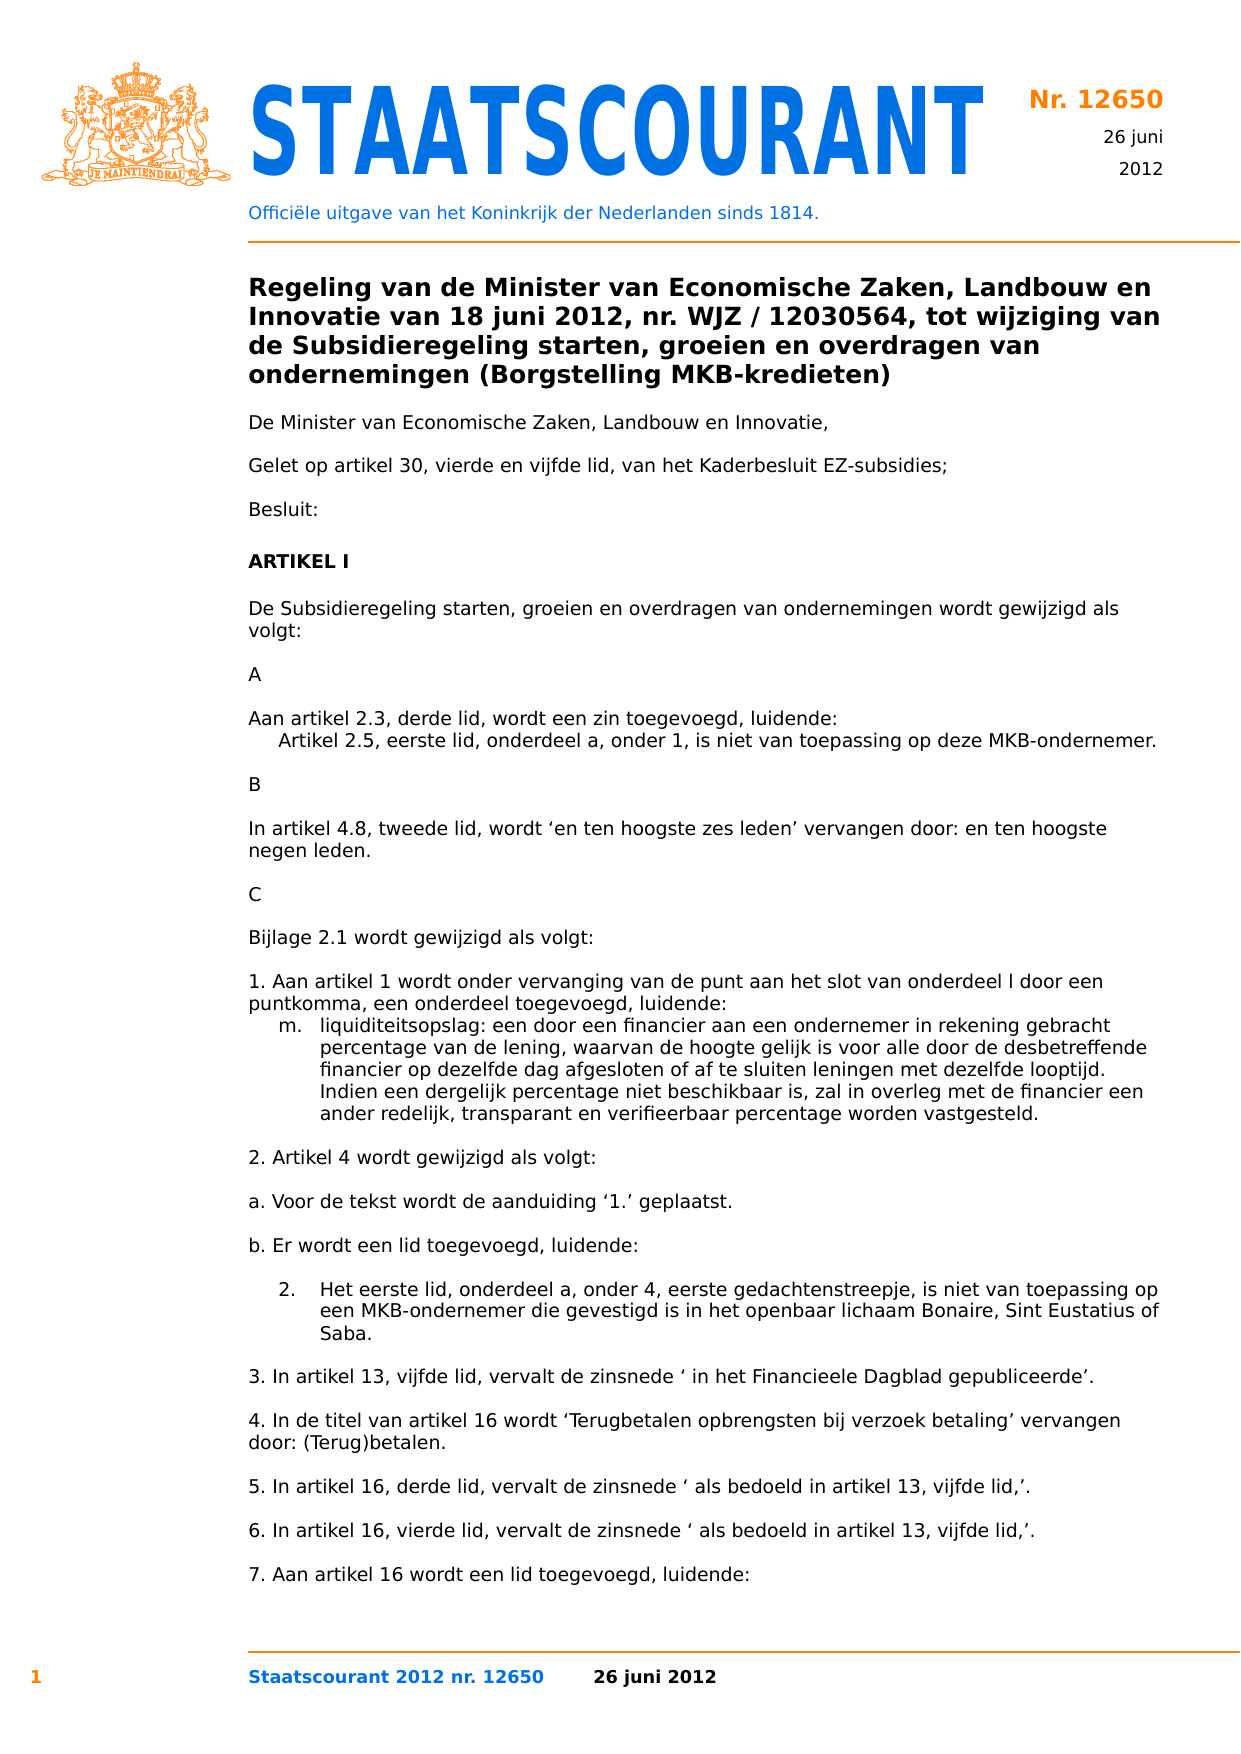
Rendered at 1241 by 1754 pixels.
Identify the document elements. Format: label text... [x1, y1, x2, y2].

table_cell 26 juni [998, 121, 1240, 153]
text Artikel 2.5, eerste lid, onderdeel a, onder 1, is niet van toepassing op deze MKB-ondernemer. [278, 730, 1163, 752]
text 1. Aan artikel 1 wordt onder vervanging van de punt aan het slot van onderdeel l door een puntkomma, een onderdeel toegevoegd, luidende: [248, 971, 1163, 1015]
table_header STAATSCOURANT [248, 62, 998, 203]
text 4. In de titel van artikel 16 wordt ‘Terugbetalen opbrengsten bij verzoek betaling’ vervangen door: (Terug)betalen. [248, 1410, 1163, 1454]
text 3. In artikel 13, vijfde lid, vervalt de zinsnede ‘ in het Financieele Dagblad gepubliceerde’. [248, 1366, 1163, 1388]
text De Minister van Economische Zaken, Landbouw en Innovatie, [248, 412, 1163, 433]
text De Subsidieregeling starten, groeien en overdragen van ondernemingen wordt gewijzigd als volgt: [248, 598, 1163, 642]
table_cell 2012 [998, 153, 1240, 203]
text a. Voor de tekst wordt de aanduiding ‘1.’ geplaatst. [248, 1191, 1163, 1213]
text A [248, 664, 1163, 686]
text 2. Artikel 4 wordt gewijzigd als volgt: [248, 1147, 1163, 1169]
text Gelet op artikel 30, vierde en vijfde lid, van het Kaderbesluit EZ-subsidies; [248, 455, 1163, 477]
text 5. In artikel 16, derde lid, vervalt de zinsnede ‘ als bedoeld in artikel 13, vijfde lid,’. [248, 1476, 1163, 1498]
subtitle Regeling van de Minister van Economische Zaken, Landbouw en Innovatie van 18 juni 2012, nr. WJZ / 12030564, tot wijziging van de Subsidieregeling starten, groeien en overdragen van ondernemingen (Borgstelling MKB-kredieten) [248, 273, 1163, 390]
text Aan artikel 2.3, derde lid, wordt een zin toegevoegd, luidende: [248, 708, 1163, 730]
text B [248, 774, 1163, 796]
text 2. Het eerste lid, onderdeel a, onder 4, eerste gedachtenstreepje, is niet van toepassing op een MKB-ondernemer die gevestigd is in het openbaar lichaam Bonaire, Sint Eustatius of Saba. [278, 1278, 1163, 1344]
picture [41, 62, 231, 186]
text In artikel 4.8, tweede lid, wordt ‘en ten hoogste zes leden’ vervangen door: en ten hoogste negen leden. [248, 818, 1163, 862]
text 6. In artikel 16, vierde lid, vervalt de zinsnede ‘ als bedoeld in artikel 13, vijfde lid,’. [248, 1520, 1163, 1542]
table_header Nr. 12650 [998, 62, 1240, 121]
text Besluit: [248, 499, 1163, 521]
text b. Er wordt een lid toegevoegd, luidende: [248, 1234, 1163, 1257]
table_cell Officiële uitgave van het Koninkrijk der Nederlanden sinds 1814. [248, 203, 1240, 241]
text m. liquiditeitsopslag: een door een financier aan een ondernemer in rekening gebracht percentage van de lening, waarvan de hoogte gelijk is voor alle door de desbetreffende financier op dezelfde dag afgesloten of af te sluiten leningen met dezelfde looptijd. Indien een dergelijk percentage niet beschikbaar is, zal in overleg met de financier een ander redelijk, transparant en verifieerbaar percentage worden vastgesteld. [278, 1015, 1163, 1125]
text 7. Aan artikel 16 wordt een lid toegevoegd, luidende: [248, 1564, 1163, 1586]
subtitle ARTIKEL I [248, 551, 1163, 573]
text Bijlage 2.1 wordt gewijzigd als volgt: [248, 927, 1163, 949]
table_header [25, 62, 248, 241]
text C [248, 883, 1163, 905]
